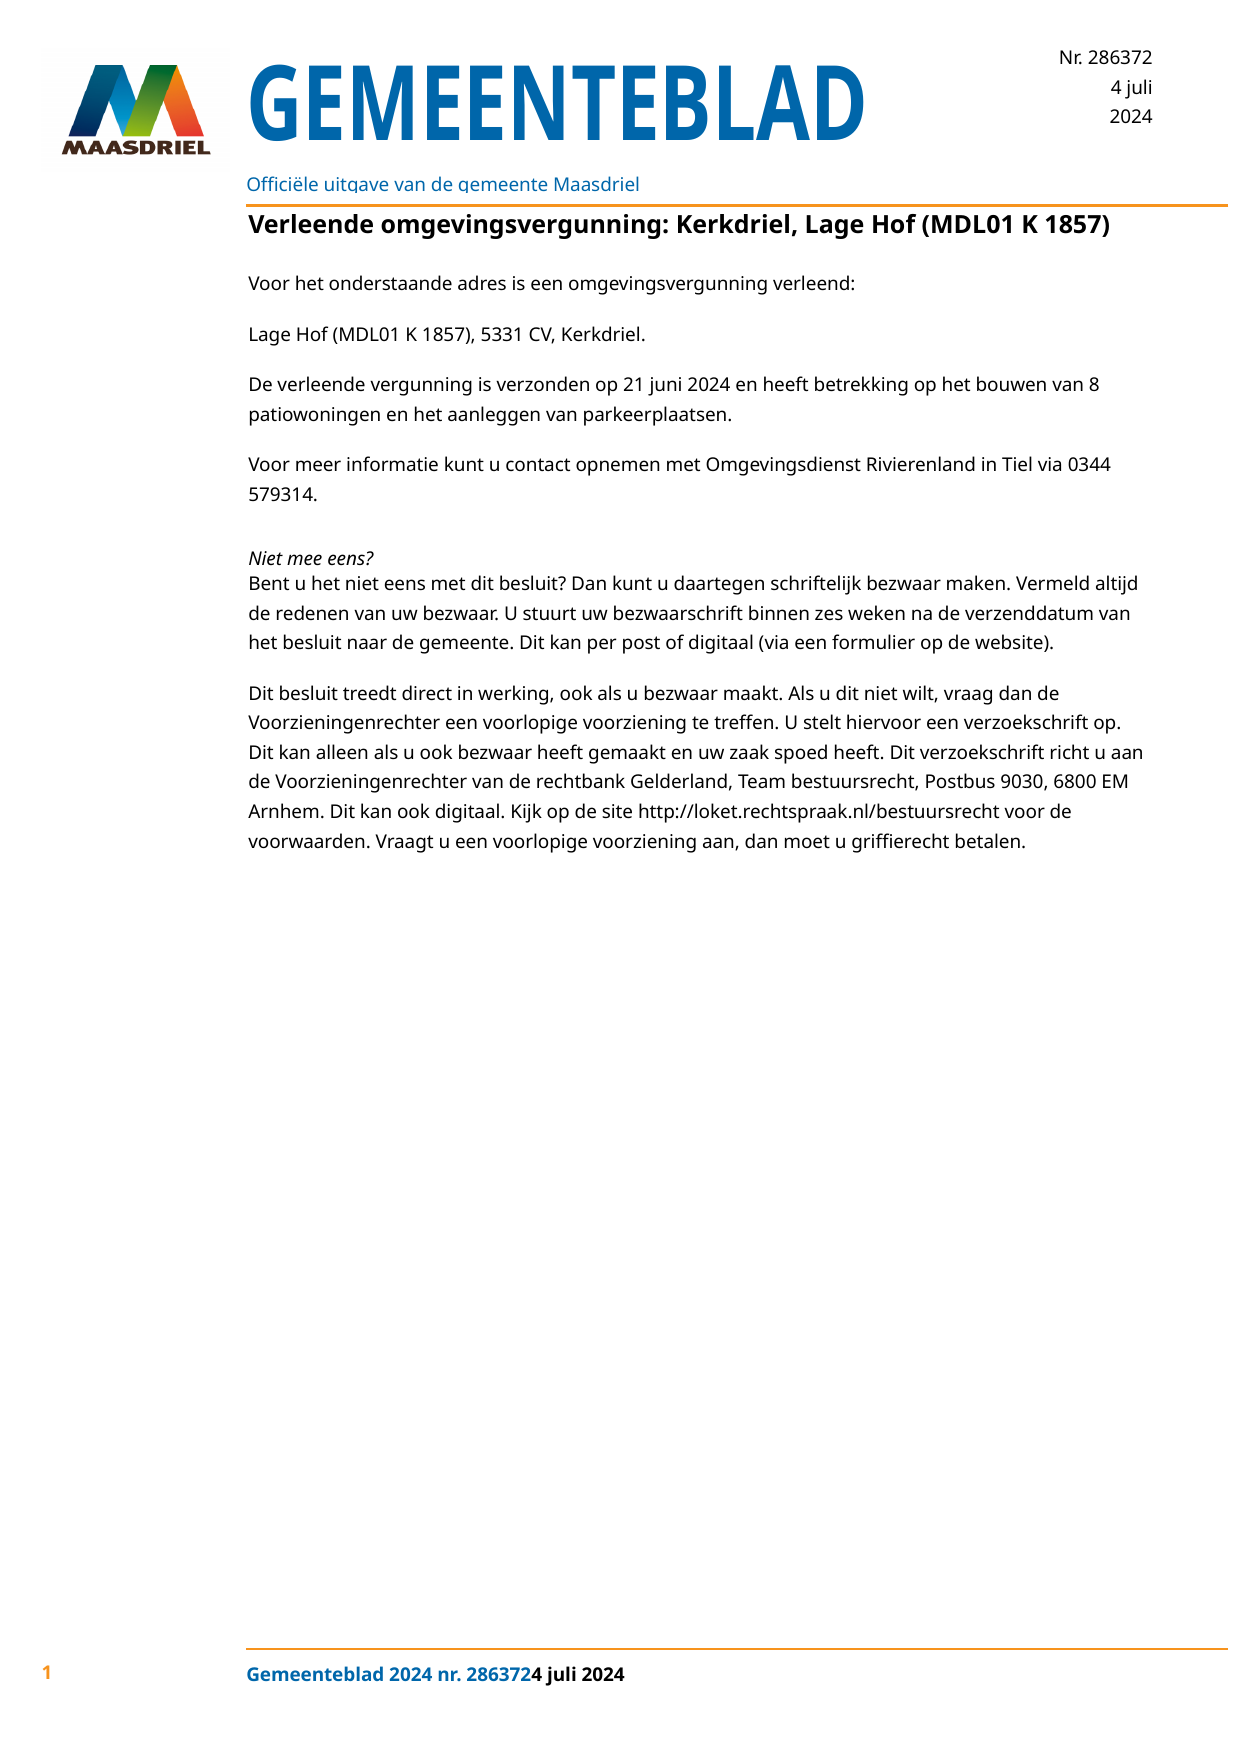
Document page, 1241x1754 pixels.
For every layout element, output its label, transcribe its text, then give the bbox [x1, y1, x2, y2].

text Verleende omgevingsvergunning: Kerkdriel, Lage Hof (MDL01 K 1857) [248, 207, 1152, 241]
text Voor het onderstaande adres is een omgevingsvergunning verleend: [248, 270, 1152, 296]
picture [41, 47, 231, 172]
text Dit besluit treedt direct in werking, ook als u bezwaar maakt. Als u dit niet wilt, vraag dan de Voorzieningenrechter een voorlopige voorziening te treffen. U stelt hiervoor een verzoekschrift op. Dit kan alleen als u ook bezwaar heeft gemaakt en uw zaak spoed heeft. Dit verzoekschrift richt u aan de Voorzieningenrechter van de rechtbank Gelderland, Team bestuursrecht, Postbus 9030, 6800 EM Arnhem. Dit kan ook digitaal. Kijk op de site http://loket.rechtspraak.nl/bestuursrecht voor de voorwaarden. Vraagt u een voorlopige voorziening aan, dan moet u griffierecht betalen. [248, 680, 1152, 854]
text Bent u het niet eens met dit besluit? Dan kunt u daartegen schriftelijk bezwaar maken. Vermeld altijd de redenen van uw bezwaar. U stuurt uw bezwaarschrift binnen zes weken na de verzenddatum van het besluit naar de gemeente. Dit kan per post of digitaal (via een formulier op de website). [248, 570, 1152, 655]
text Niet mee eens? [248, 545, 1152, 570]
text De verleende vergunning is verzonden op 21 juni 2024 en heeft betrekking op het bouwen van 8 patiowoningen en het aanleggen van parkeerplaatsen. [248, 371, 1152, 426]
text Lage Hof (MDL01 K 1857), 5331 CV, Kerkdriel. [248, 321, 1152, 346]
text Voor meer informatie kunt u contact opnemen met Omgevingsdienst Rivierenland in Tiel via 0344 579314. [248, 451, 1152, 506]
